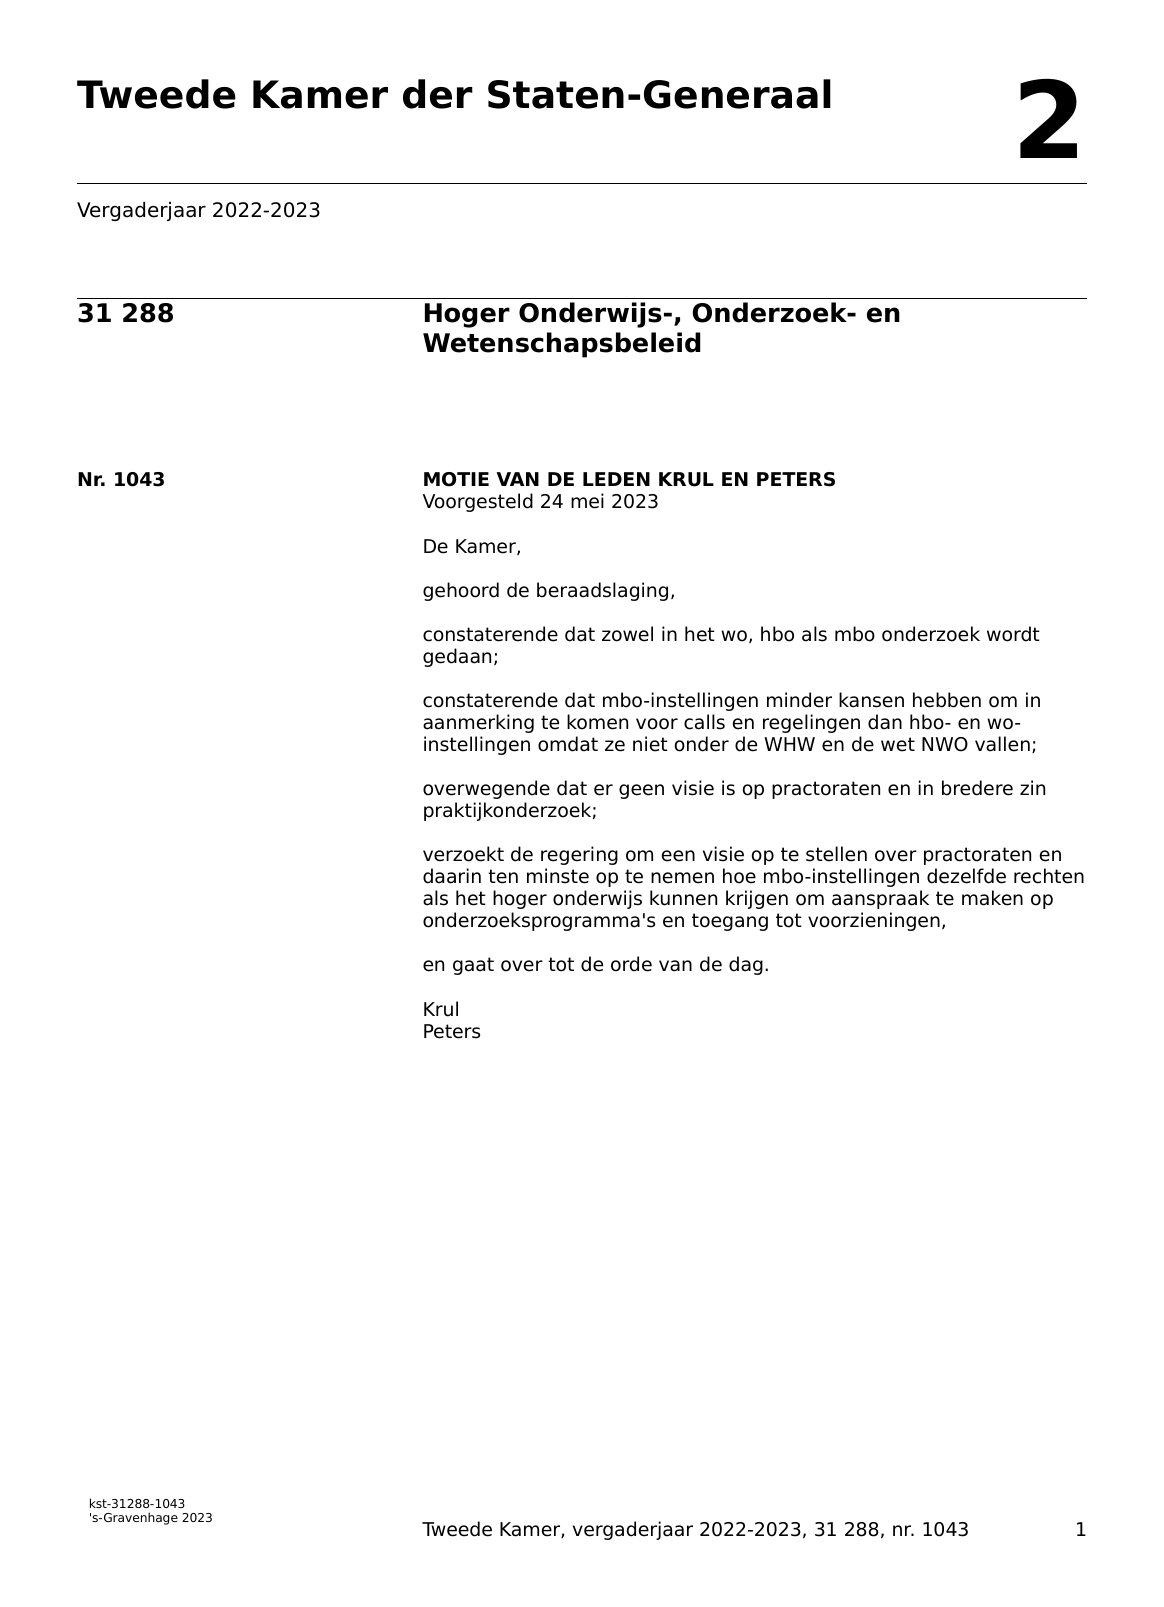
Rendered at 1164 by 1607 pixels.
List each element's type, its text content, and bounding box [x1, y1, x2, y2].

text constaterende dat zowel in het wo, hbo als mbo onderzoek wordt gedaan; [422, 624, 1087, 668]
table_header 2 [886, 59, 1087, 183]
text verzoekt de regering om een visie op te stellen over practoraten en daarin ten minste op te nemen hoe mbo-instellingen dezelfde rechten als het hoger onderwijs kunnen krijgen om aanspraak te maken op onderzoeksprogramma's en toegang tot voorzieningen, [422, 844, 1087, 932]
text De Kamer, [422, 536, 1087, 557]
text constaterende dat mbo-instellingen minder kansen hebben om in aanmerking te komen voor calls en regelingen dan hbo- en wo-instellingen omdat ze niet onder de WHW en de wet NWO vallen; [422, 690, 1087, 756]
subtitle 31 288 Hoger Onderwijs-, Onderzoek- en Wetenschapsbeleid [77, 299, 1087, 358]
text Peters [422, 1021, 1087, 1042]
text en gaat over tot de orde van de dag. [422, 954, 1087, 976]
text kst-31288-1043 [88, 1497, 323, 1511]
text Krul [422, 998, 1087, 1021]
text Voorgesteld 24 mei 2023 [422, 491, 1087, 513]
text gehoord de beraadslaging, [422, 580, 1087, 602]
table_header Tweede Kamer der Staten-Generaal [77, 59, 886, 183]
table_cell Vergaderjaar 2022-2023 [77, 184, 1087, 298]
text 's-Gravenhage 2023 [88, 1511, 323, 1525]
text overwegende dat er geen visie is op practoraten en in bredere zin praktijkonderzoek; [422, 778, 1087, 822]
subtitle Nr. 1043 MOTIE VAN DE LEDEN KRUL EN PETERS [77, 469, 1087, 491]
